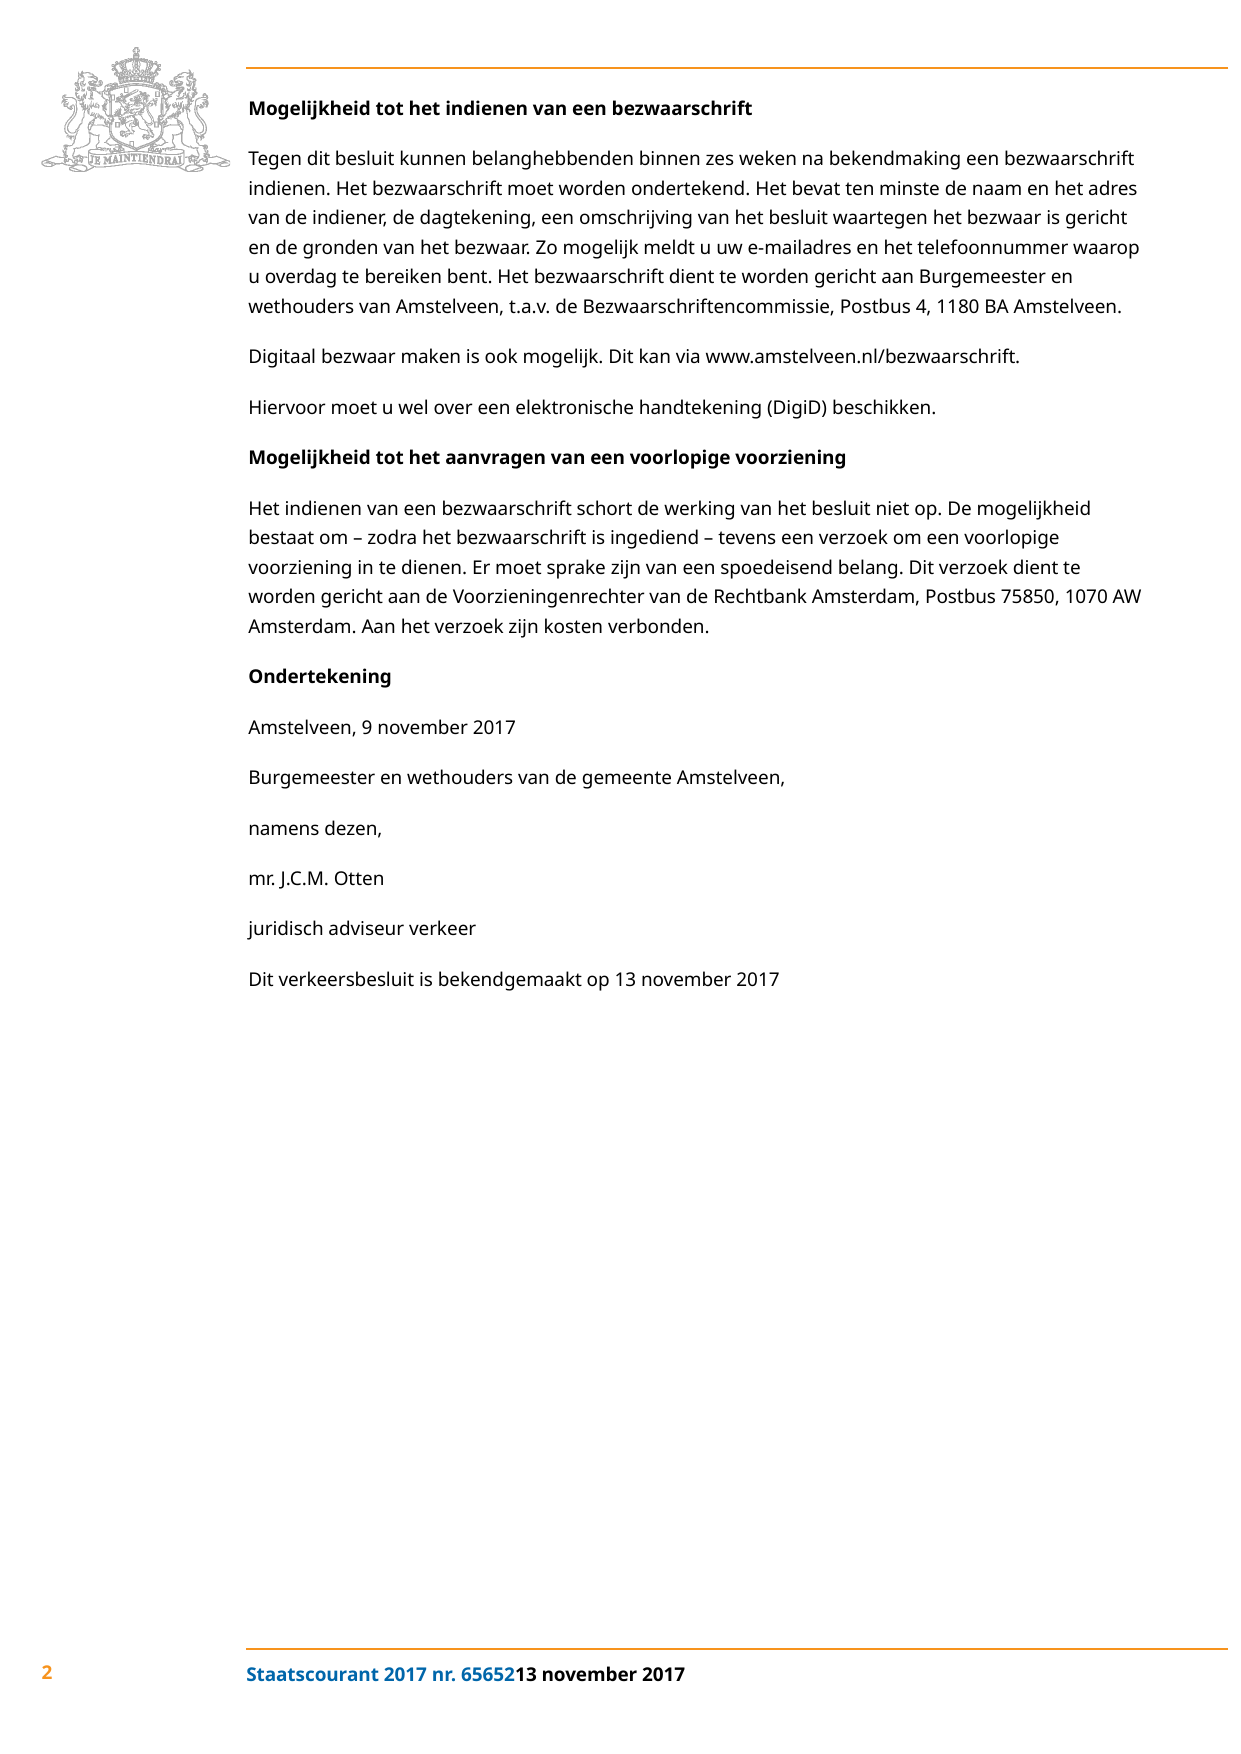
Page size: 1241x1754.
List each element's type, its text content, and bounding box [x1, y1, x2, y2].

text Hiervoor moet u wel over een elektronische handtekening (DigiD) beschikken. [248, 394, 1152, 420]
text Tegen dit besluit kunnen belanghebbenden binnen zes weken na bekendmaking een bezwaarschrift indienen. Het bezwaarschrift moet worden ondertekend. Het bevat ten minste de naam en het adres van de indiener, de dagtekening, een omschrijving van het besluit waartegen het bezwaar is gericht en de gronden van het bezwaar. Zo mogelijk meldt u uw e-mailadres en het telefoonnummer waarop u overdag te bereiken bent. Het bezwaarschrift dient te worden gericht aan Burgemeester en wethouders van Amstelveen, t.a.v. de Bezwaarschriftencommissie, Postbus 4, 1180 BA Amstelveen. [248, 145, 1152, 319]
picture [41, 47, 231, 172]
text mr. J.C.M. Otten [248, 865, 1152, 891]
text Mogelijkheid tot het aanvragen van een voorlopige voorziening [248, 444, 1152, 470]
text juridisch adviseur verkeer [248, 916, 1152, 941]
text Amstelveen, 9 november 2017 [248, 714, 1152, 740]
text Dit verkeersbesluit is bekendgemaakt op 13 november 2017 [248, 966, 1152, 992]
text Mogelijkheid tot het indienen van een bezwaarschrift [248, 95, 1152, 121]
text Digitaal bezwaar maken is ook mogelijk. Dit kan via www.amstelveen.nl/bezwaarschrift. [248, 343, 1152, 369]
text namens dezen, [248, 815, 1152, 841]
text Ondertekening [248, 663, 1152, 689]
text Burgemeester en wethouders van de gemeente Amstelveen, [248, 764, 1152, 790]
text Het indienen van een bezwaarschrift schort de werking van het besluit niet op. De mogelijkheid bestaat om – zodra het bezwaarschrift is ingediend – tevens een verzoek om een voorlopige voorziening in te dienen. Er moet sprake zijn van een spoedeisend belang. Dit verzoek dient te worden gericht aan de Voorzieningenrechter van de Rechtbank Amsterdam, Postbus 75850, 1070 AW Amsterdam. Aan het verzoek zijn kosten verbonden. [248, 495, 1152, 639]
